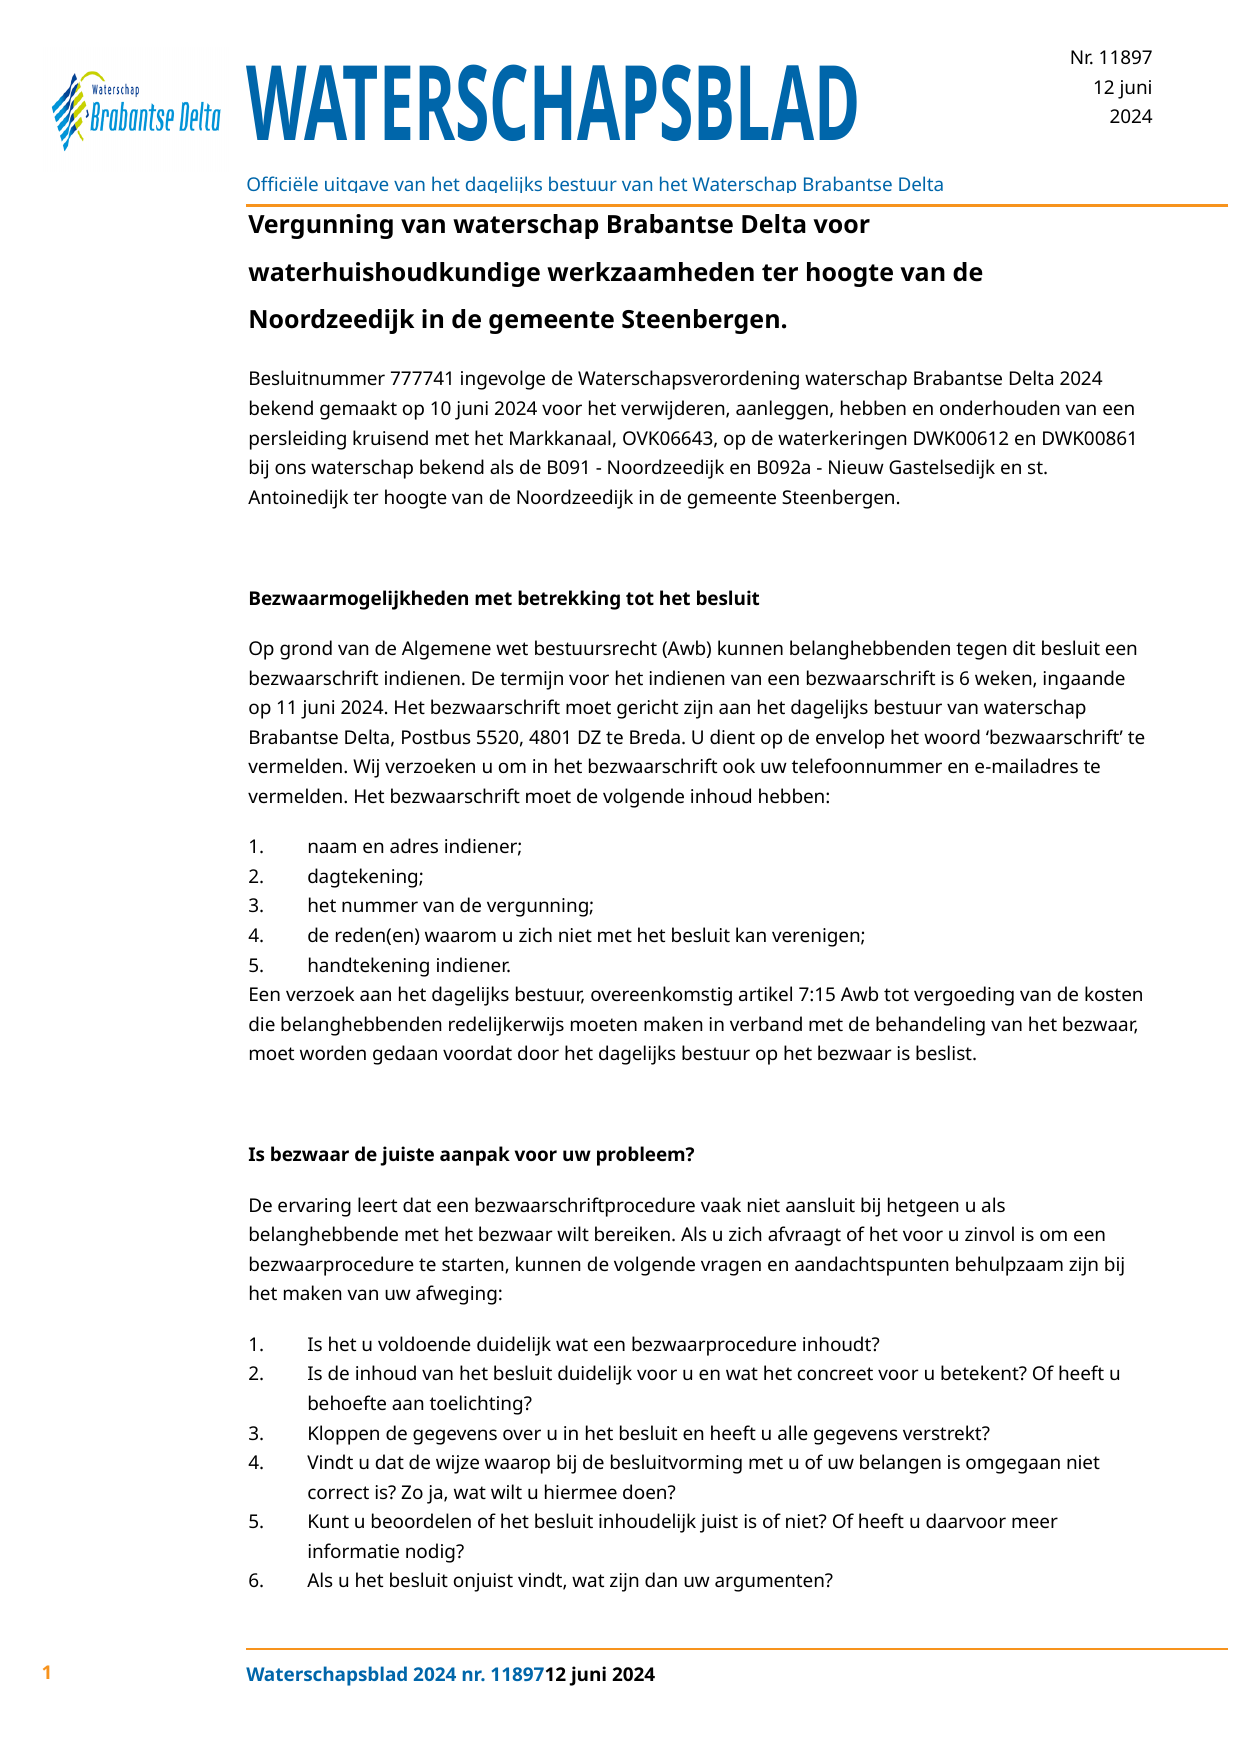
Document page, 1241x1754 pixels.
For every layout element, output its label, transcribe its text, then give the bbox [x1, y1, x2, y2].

text Een verzoek aan het dagelijks bestuur, overeenkomstig artikel 7:15 Awb tot vergoeding van de kosten die belanghebbenden redelijkerwijs moeten maken in verband met de behandeling van het bezwaar, moet worden gedaan voordat door het dagelijks bestuur op het bezwaar is beslist. [248, 981, 1152, 1066]
list Is het u voldoende duidelijk wat een bezwaarprocedure inhoudt? [248, 1331, 1152, 1357]
text Vergunning van waterschap Brabantse Delta voor waterhuishoudkundige werkzaamheden ter hoogte van de Noordzeedijk in de gemeente Steenbergen. [248, 207, 1152, 336]
list handtekening indiener. [248, 952, 1152, 977]
list naam en adres indiener; [248, 833, 1152, 859]
list Vindt u dat de wijze waarop bij de besluitvorming met u of uw belangen is omgegaan niet correct is? Zo ja, wat wilt u hiermee doen? [248, 1449, 1152, 1504]
list Kunt u beoordelen of het besluit inhoudelijk juist is of niet? Of heeft u daarvoor meer informatie nodig? [248, 1508, 1152, 1564]
text Op grond van de Algemene wet bestuursrecht (Awb) kunnen belanghebbenden tegen dit besluit een bezwaarschrift indienen. De termijn voor het indienen van een bezwaarschrift is 6 weken, ingaande op 11 juni 2024. Het bezwaarschrift moet gericht zijn aan het dagelijks bestuur van waterschap Brabantse Delta, Postbus 5520, 4801 DZ te Breda. U dient op de envelop het woord ‘bezwaarschrift’ te vermelden. Wij verzoeken u om in het bezwaarschrift ook uw telefoonnummer en e‑mailadres te vermelden. Het bezwaarschrift moet de volgende inhoud hebben: [248, 635, 1152, 809]
list Kloppen de gegevens over u in het besluit en heeft u alle gegevens verstrekt? [248, 1420, 1152, 1445]
text Is bezwaar de juiste aanpak voor uw probleem? [248, 1141, 1152, 1167]
list Is de inhoud van het besluit duidelijk voor u en wat het concreet voor u betekent? Of heeft u behoefte aan toelichting? [248, 1361, 1152, 1416]
text De ervaring leert dat een bezwaarschriftprocedure vaak niet aansluit bij hetgeen u als belanghebbende met het bezwaar wilt bereiken. Als u zich afvraagt of het voor u zinvol is om een bezwaarprocedure te starten, kunnen de volgende vragen en aandachtspunten behulpzaam zijn bij het maken van uw afweging: [248, 1192, 1152, 1306]
list Als u het besluit onjuist vindt, wat zijn dan uw argumenten? [248, 1568, 1152, 1593]
text Besluitnummer 777741 ingevolge de Waterschapsverordening waterschap Brabantse Delta 2024 bekend gemaakt op 10 juni 2024 voor het verwijderen, aanleggen, hebben en onderhouden van een persleiding kruisend met het Markkanaal, OVK06643, op de waterkeringen DWK00612 en DWK00861 bij ons waterschap bekend als de B091 - Noordzeedijk en B092a - Nieuw Gastelsedijk en st. Antoinedijk ter hoogte van de Noordzeedijk in de gemeente Steenbergen. [248, 366, 1152, 509]
text Bezwaarmogelijkheden met betrekking tot het besluit [248, 585, 1152, 610]
list het nummer van de vergunning; [248, 893, 1152, 918]
list de reden(en) waarom u zich niet met het besluit kan verenigen; [248, 922, 1152, 948]
list dagtekening; [248, 863, 1152, 889]
picture [41, 47, 231, 172]
